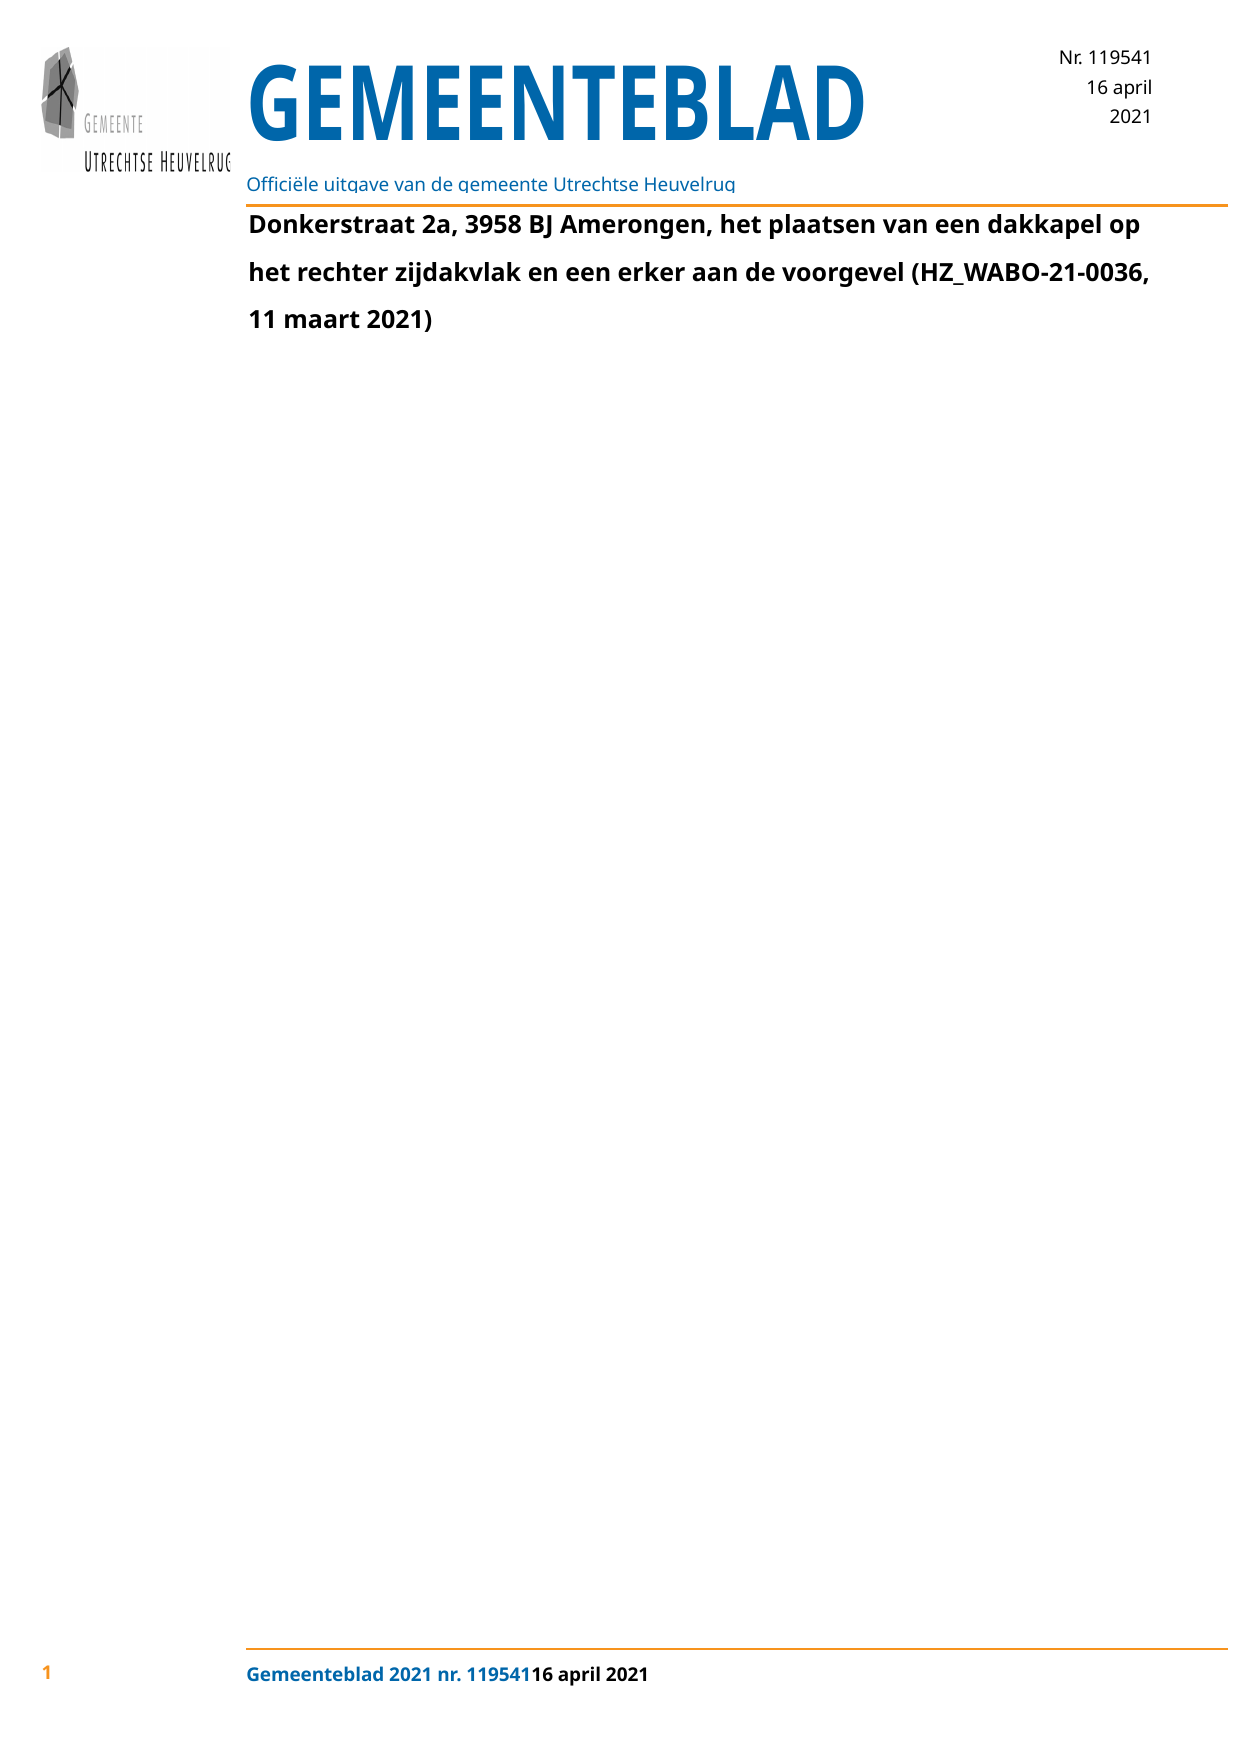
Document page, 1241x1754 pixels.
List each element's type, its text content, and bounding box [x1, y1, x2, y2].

text Donkerstraat 2a, 3958 BJ Amerongen, het plaatsen van een dakkapel op het rechter zijdakvlak en een erker aan de voorgevel (HZ_WABO-21-0036, 11 maart 2021) [248, 207, 1152, 336]
picture [41, 47, 231, 172]
